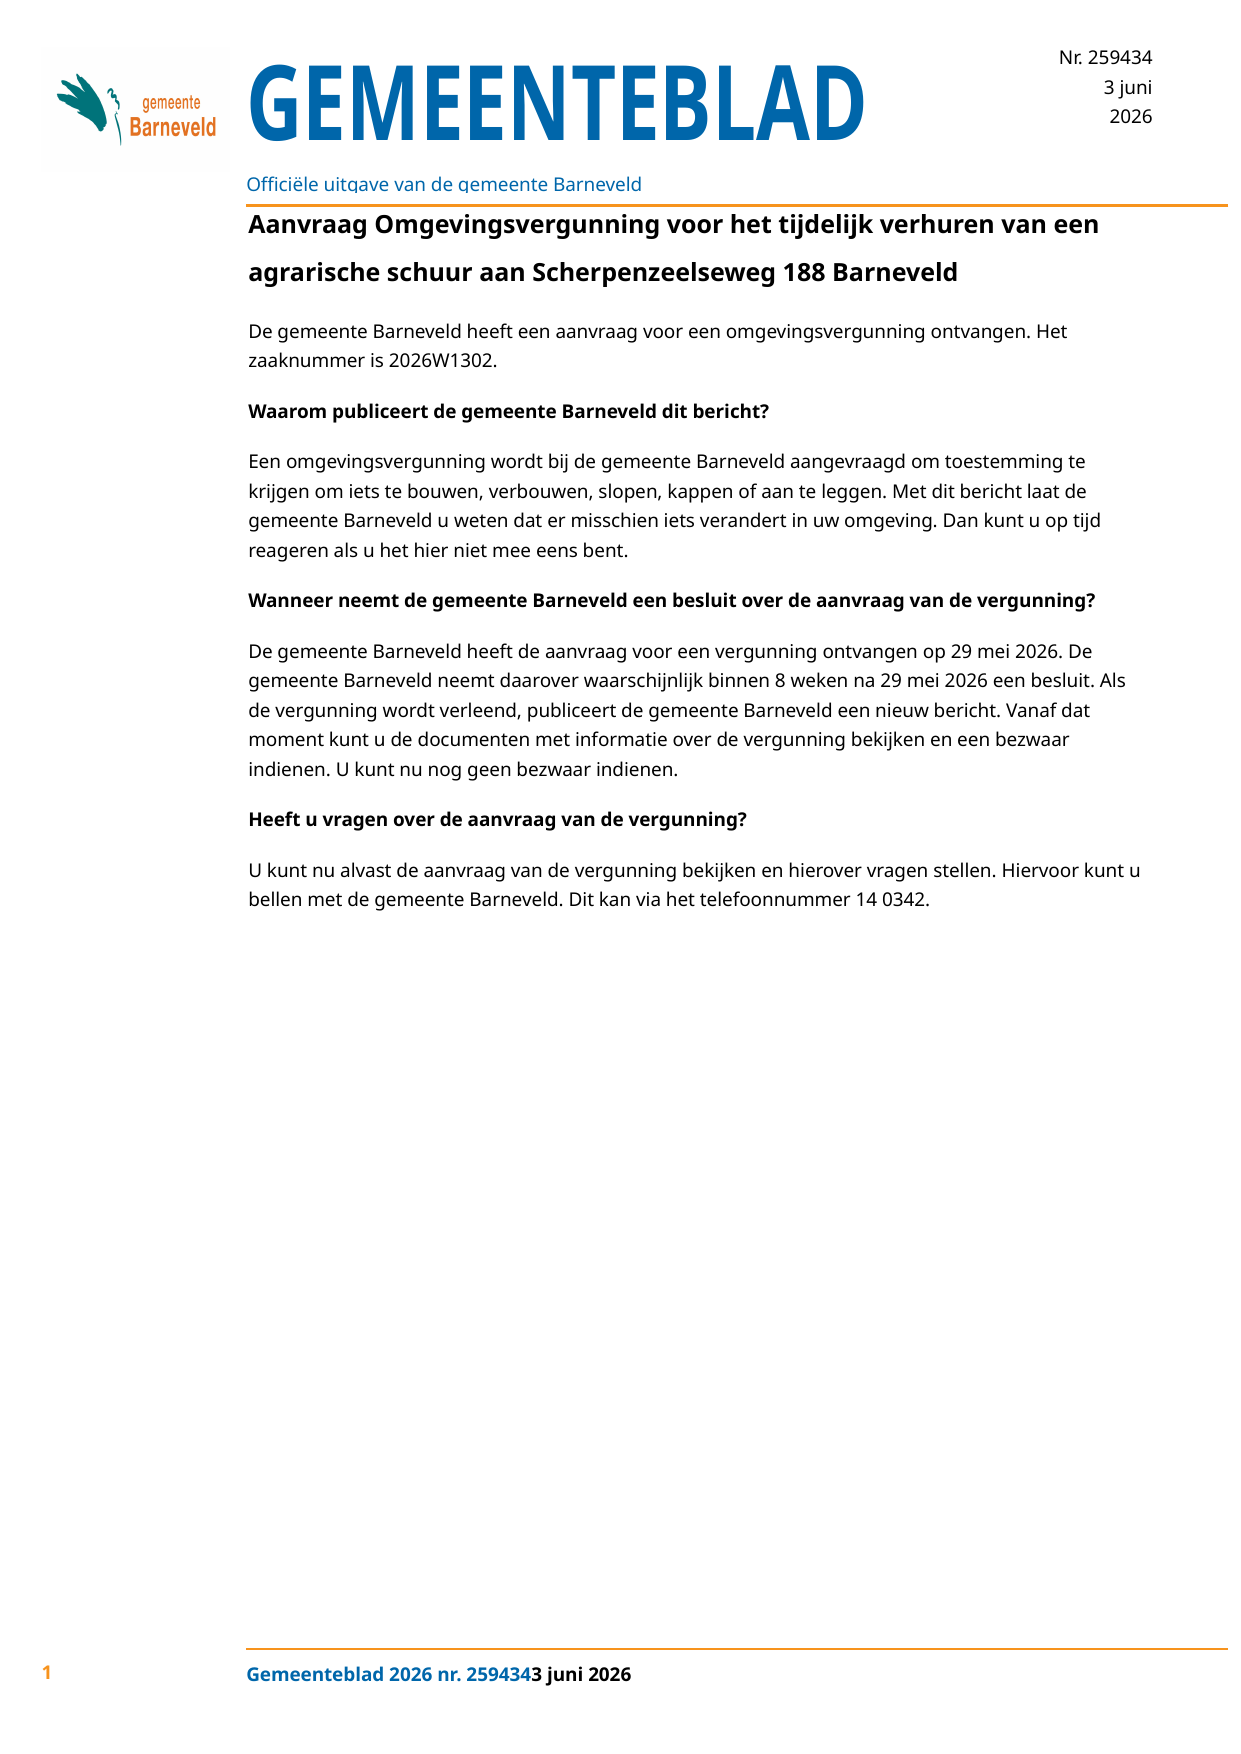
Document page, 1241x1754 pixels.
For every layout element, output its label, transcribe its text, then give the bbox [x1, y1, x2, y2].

text De gemeente Barneveld heeft een aanvraag voor een omgevingsvergunning ontvangen. Het zaaknummer is 2026W1302. [248, 318, 1152, 373]
text De gemeente Barneveld heeft de aanvraag voor een vergunning ontvangen op 29 mei 2026. De gemeente Barneveld neemt daarover waarschijnlijk binnen 8 weken na 29 mei 2026 een besluit. Als de vergunning wordt verleend, publiceert de gemeente Barneveld een nieuw bericht. Vanaf dat moment kunt u de documenten met informatie over de vergunning bekijken en een bezwaar indienen. U kunt nu nog geen bezwaar indienen. [248, 638, 1152, 782]
text Aanvraag Omgevingsvergunning voor het tijdelijk verhuren van een agrarische schuur aan Scherpenzeelseweg 188 Barneveld [248, 207, 1152, 288]
text Heeft u vragen over de aanvraag van de vergunning? [248, 807, 1152, 832]
text Waarom publiceert de gemeente Barneveld dit bericht? [248, 398, 1152, 424]
text Wanneer neemt de gemeente Barneveld een besluit over de aanvraag van de vergunning? [248, 587, 1152, 613]
picture [41, 47, 231, 172]
text U kunt nu alvast de aanvraag van de vergunning bekijken en hierover vragen stellen. Hiervoor kunt u bellen met de gemeente Barneveld. Dit kan via het telefoonnummer 14 0342. [248, 857, 1152, 912]
text Een omgevingsvergunning wordt bij de gemeente Barneveld aangevraagd om toestemming te krijgen om iets te bouwen, verbouwen, slopen, kappen of aan te leggen. Met dit bericht laat de gemeente Barneveld u weten dat er misschien iets verandert in uw omgeving. Dan kunt u op tijd reageren als u het hier niet mee eens bent. [248, 448, 1152, 563]
